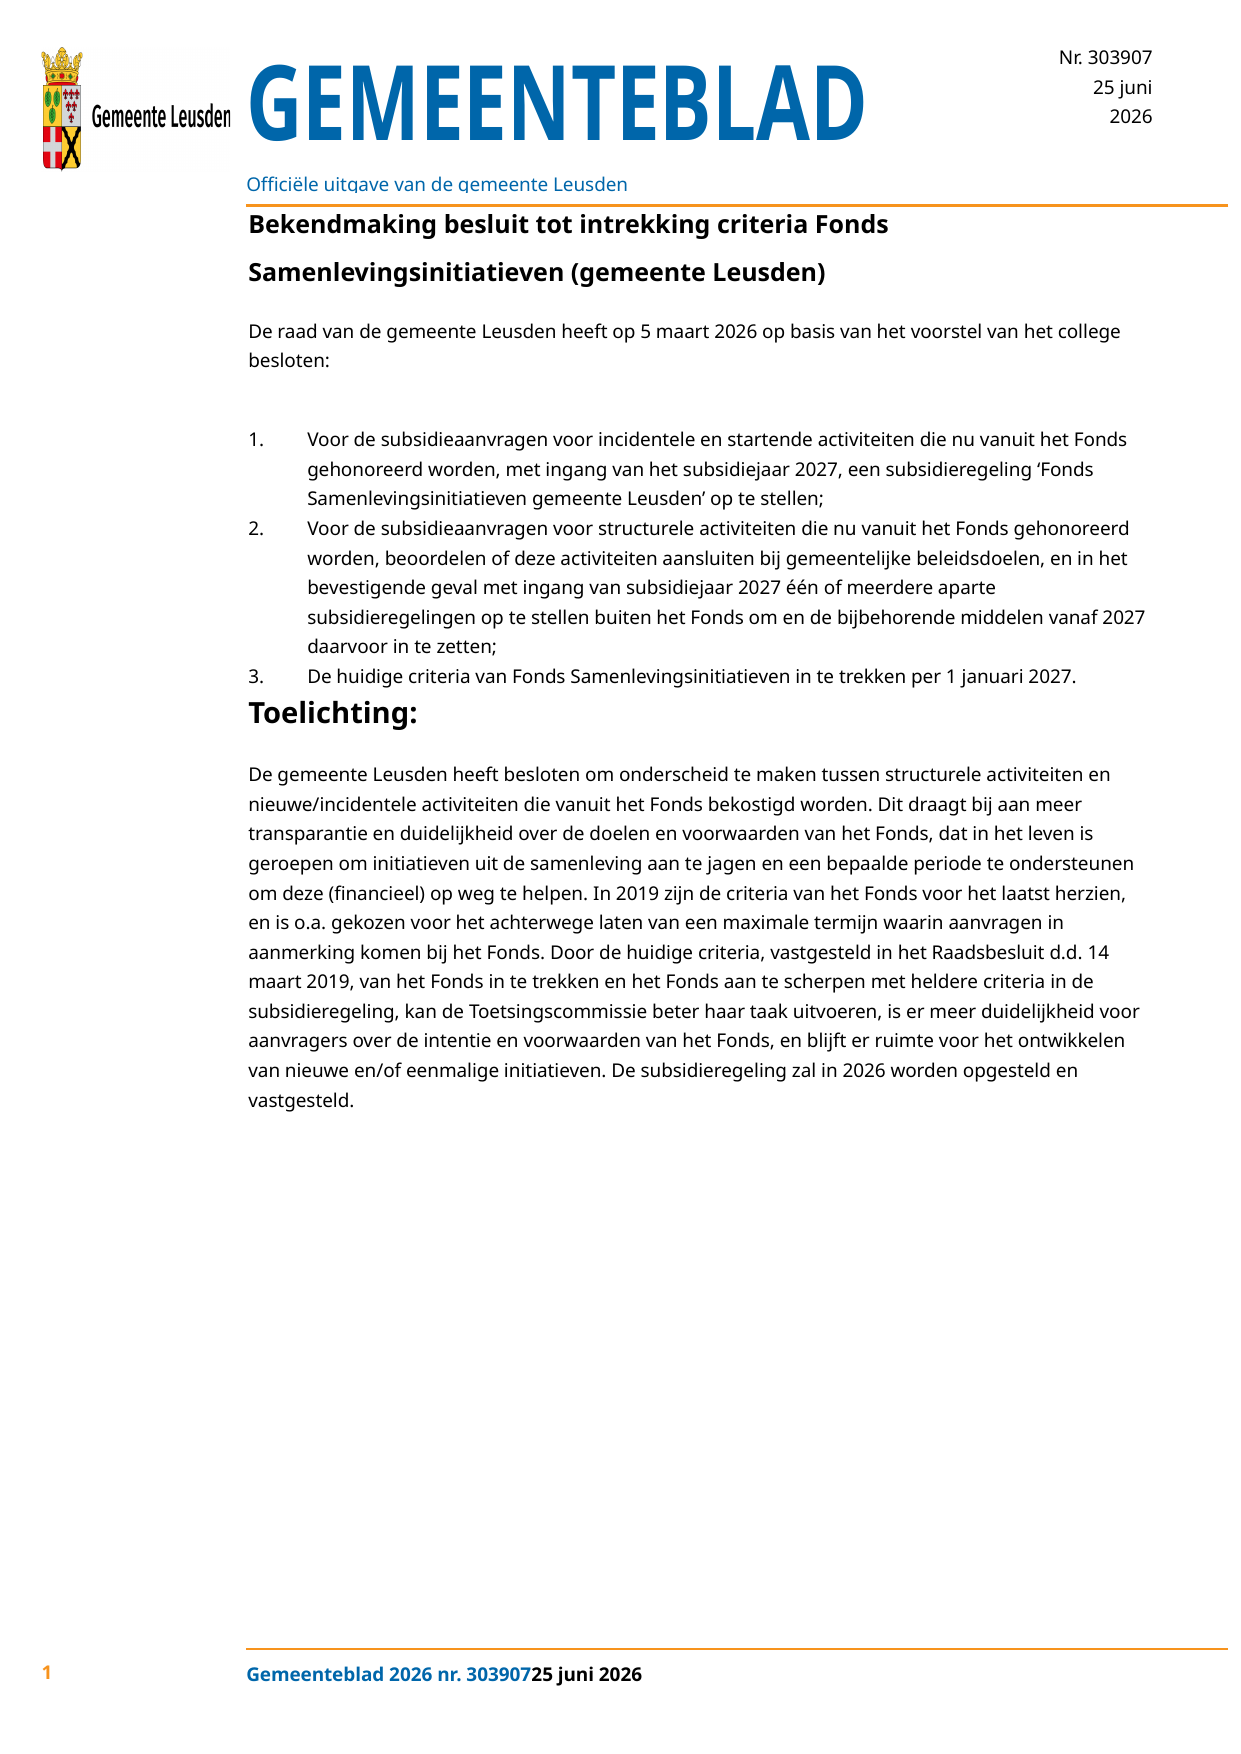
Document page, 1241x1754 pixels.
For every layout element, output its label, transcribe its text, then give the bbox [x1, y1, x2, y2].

picture [41, 47, 231, 172]
list Voor de subsidieaanvragen voor structurele activiteiten die nu vanuit het Fonds gehonoreerd worden, beoordelen of deze activiteiten aansluiten bij gemeentelijke beleidsdoelen, en in het bevestigende geval met ingang van subsidiejaar 2027 één of meerdere aparte subsidieregelingen op te stellen buiten het Fonds om en de bijbehorende middelen vanaf 2027 daarvoor in te zetten; [248, 515, 1152, 659]
text Bekendmaking besluit tot intrekking criteria Fonds Samenlevingsinitiatieven (gemeente Leusden) [248, 207, 1152, 288]
list De huidige criteria van Fonds Samenlevingsinitiatieven in te trekken per 1 januari 2027. [248, 663, 1152, 689]
text De gemeente Leusden heeft besloten om onderscheid te maken tussen structurele activiteiten en nieuwe/incidentele activiteiten die vanuit het Fonds bekostigd worden. Dit draagt bij aan meer transparantie en duidelijkheid over de doelen en voorwaarden van het Fonds, dat in het leven is geroepen om initiatieven uit de samenleving aan te jagen en een bepaalde periode te ondersteunen om deze (financieel) op weg te helpen. In 2019 zijn de criteria van het Fonds voor het laatst herzien, en is o.a. gekozen voor het achterwege laten van een maximale termijn waarin aanvragen in aanmerking komen bij het Fonds. Door de huidige criteria, vastgesteld in het Raadsbesluit d.d. 14 maart 2019, van het Fonds in te trekken en het Fonds aan te scherpen met heldere criteria in de subsidieregeling, kan de Toetsingscommissie beter haar taak uitvoeren, is er meer duidelijkheid voor aanvragers over de intentie en voorwaarden van het Fonds, en blijft er ruimte voor het ontwikkelen van nieuwe en/of eenmalige initiatieven. De subsidieregeling zal in 2026 worden opgesteld en vastgesteld. [248, 761, 1152, 1113]
text Toelichting: [248, 693, 1152, 732]
text De raad van de gemeente Leusden heeft op 5 maart 2026 op basis van het voorstel van het college besloten: [248, 318, 1152, 373]
list Voor de subsidieaanvragen voor incidentele en startende activiteiten die nu vanuit het Fonds gehonoreerd worden, met ingang van het subsidiejaar 2027, een subsidieregeling ‘Fonds Samenlevingsinitiatieven gemeente Leusden’ op te stellen; [248, 426, 1152, 511]
